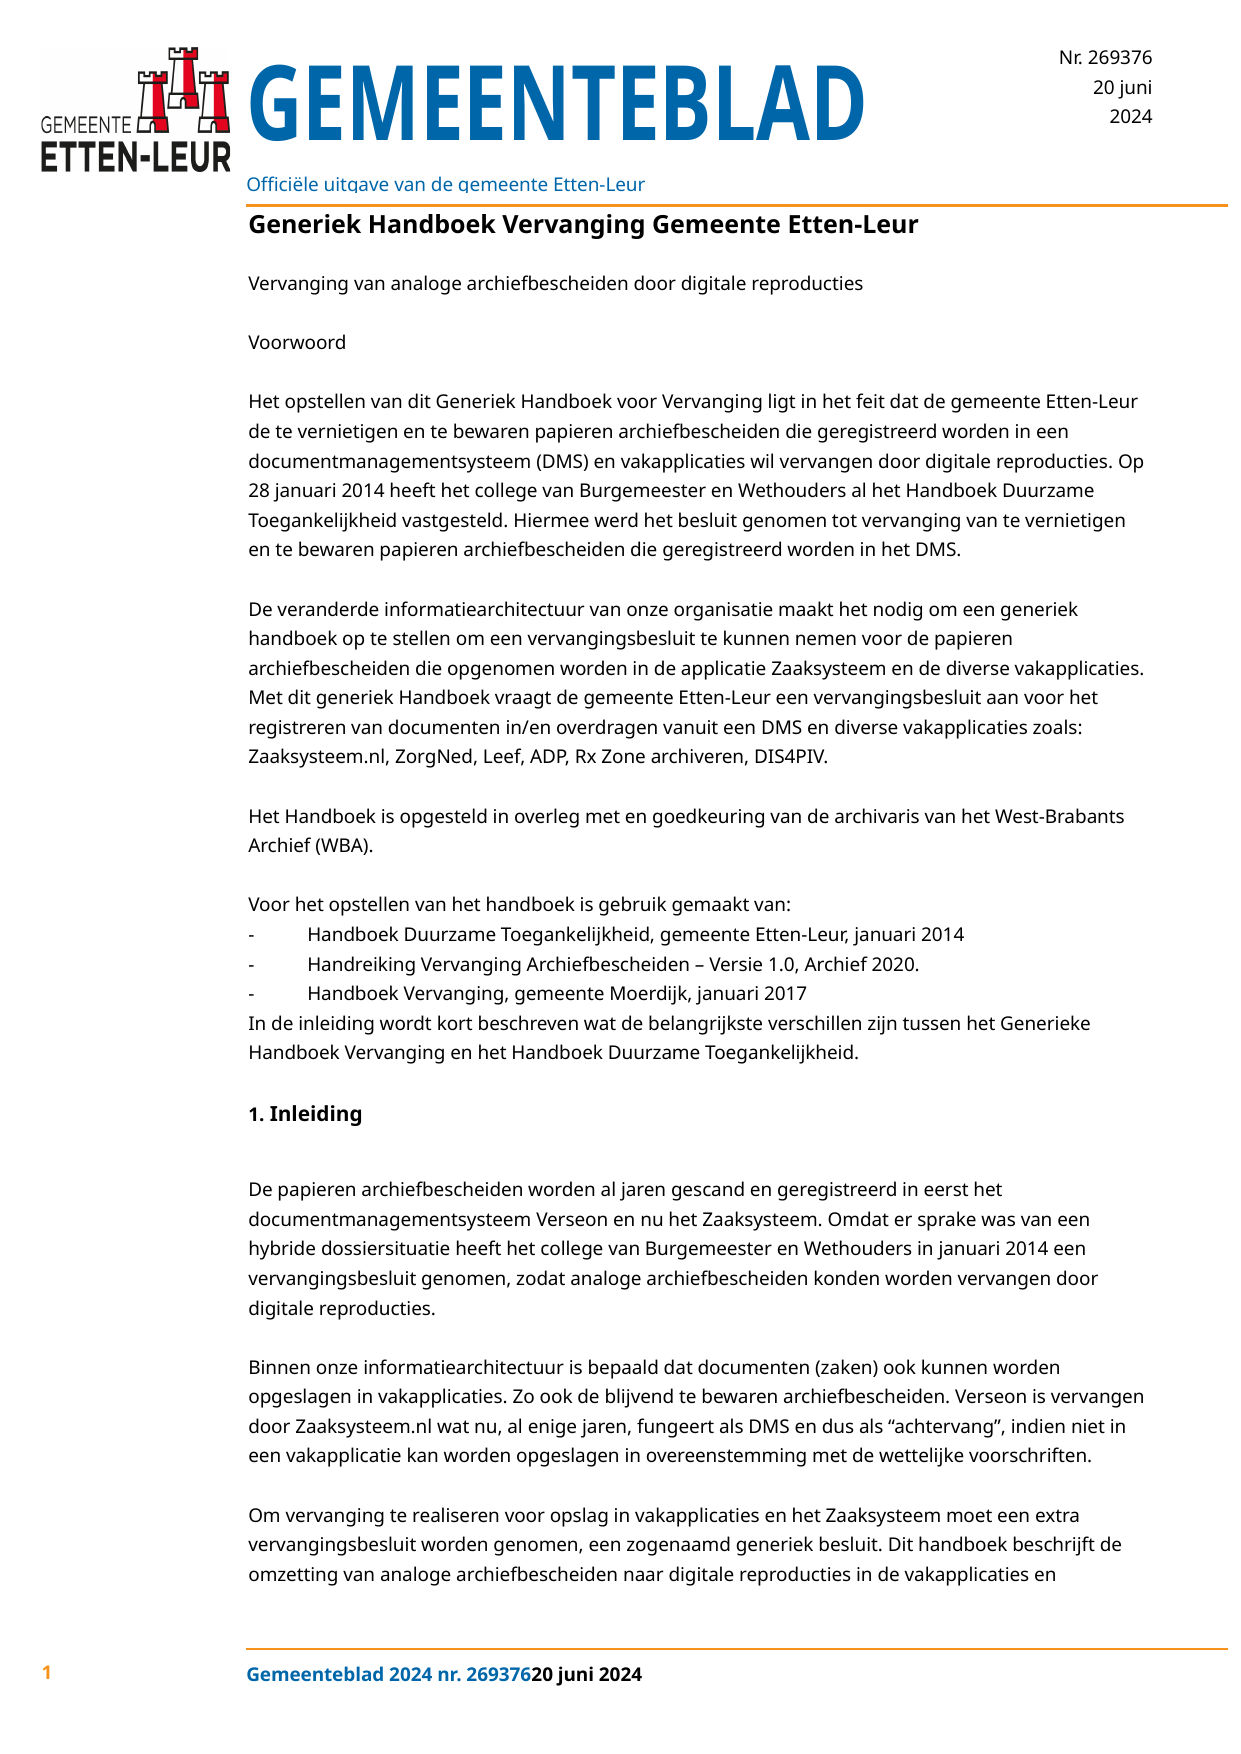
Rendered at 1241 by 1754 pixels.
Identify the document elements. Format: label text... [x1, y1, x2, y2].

list Handboek Duurzame Toegankelijkheid, gemeente Etten-Leur, januari 2014 [248, 921, 1152, 947]
text Voorwoord [248, 329, 1152, 355]
picture [41, 47, 231, 172]
list Handboek Vervanging, gemeente Moerdijk, januari 2017 [248, 980, 1152, 1006]
text 1. Inleiding [248, 1099, 1152, 1127]
text Vervanging van analoge archiefbescheiden door digitale reproducties [248, 270, 1152, 296]
text De veranderde informatiearchitectuur van onze organisatie maakt het nodig om een generiek handboek op te stellen om een vervangingsbesluit te kunnen nemen voor de papieren archiefbescheiden die opgenomen worden in de applicatie Zaaksysteem en de diverse vakapplicaties. Met dit generiek Handboek vraagt de gemeente Etten-Leur een vervangingsbesluit aan voor het registreren van documenten in/en overdragen vanuit een DMS en diverse vakapplicaties zoals: Zaaksysteem.nl, ZorgNed, Leef, ADP, Rx Zone archiveren, DIS4PIV. [248, 596, 1152, 769]
text In de inleiding wordt kort beschreven wat de belangrijkste verschillen zijn tussen het Generieke Handboek Vervanging en het Handboek Duurzame Toegankelijkheid. [248, 1010, 1152, 1065]
text De papieren archiefbescheiden worden al jaren gescand en geregistreerd in eerst het documentmanagementsysteem Verseon en nu het Zaaksysteem. Omdat er sprake was van een hybride dossiersituatie heeft het college van Burgemeester en Wethouders in januari 2014 een vervangingsbesluit genomen, zodat analoge archiefbescheiden konden worden vervangen door digitale reproducties. [248, 1176, 1152, 1320]
text Generiek Handboek Vervanging Gemeente Etten-Leur [248, 207, 1152, 241]
text Het opstellen van dit Generiek Handboek voor Vervanging ligt in het feit dat de gemeente Etten-Leur de te vernietigen en te bewaren papieren archiefbescheiden die geregistreerd worden in een documentmanagementsysteem (DMS) en vakapplicaties wil vervangen door digitale reproducties. Op 28 januari 2014 heeft het college van Burgemeester en Wethouders al het Handboek Duurzame Toegankelijkheid vastgesteld. Hiermee werd het besluit genomen tot vervanging van te vernietigen en te bewaren papieren archiefbescheiden die geregistreerd worden in het DMS. [248, 389, 1152, 562]
text Voor het opstellen van het handboek is gebruik gemaakt van: [248, 892, 1152, 917]
text Binnen onze informatiearchitectuur is bepaald dat documenten (zaken) ook kunnen worden opgeslagen in vakapplicaties. Zo ook de blijvend te bewaren archiefbescheiden. Verseon is vervangen door Zaaksysteem.nl wat nu, al enige jaren, fungeert als DMS en dus als “achtervang”, indien niet in een vakapplicatie kan worden opgeslagen in overeenstemming met de wettelijke voorschriften. [248, 1354, 1152, 1468]
list Handreiking Vervanging Archiefbescheiden – Versie 1.0, Archief 2020. [248, 951, 1152, 976]
text Om vervanging te realiseren voor opslag in vakapplicaties en het Zaaksysteem moet een extra vervangingsbesluit worden genomen, een zogenaamd generiek besluit. Dit handboek beschrijft de omzetting van analoge archiefbescheiden naar digitale reproducties in de vakapplicaties en [248, 1502, 1152, 1587]
text Het Handboek is opgesteld in overleg met en goedkeuring van de archivaris van het West-Brabants Archief (WBA). [248, 803, 1152, 858]
